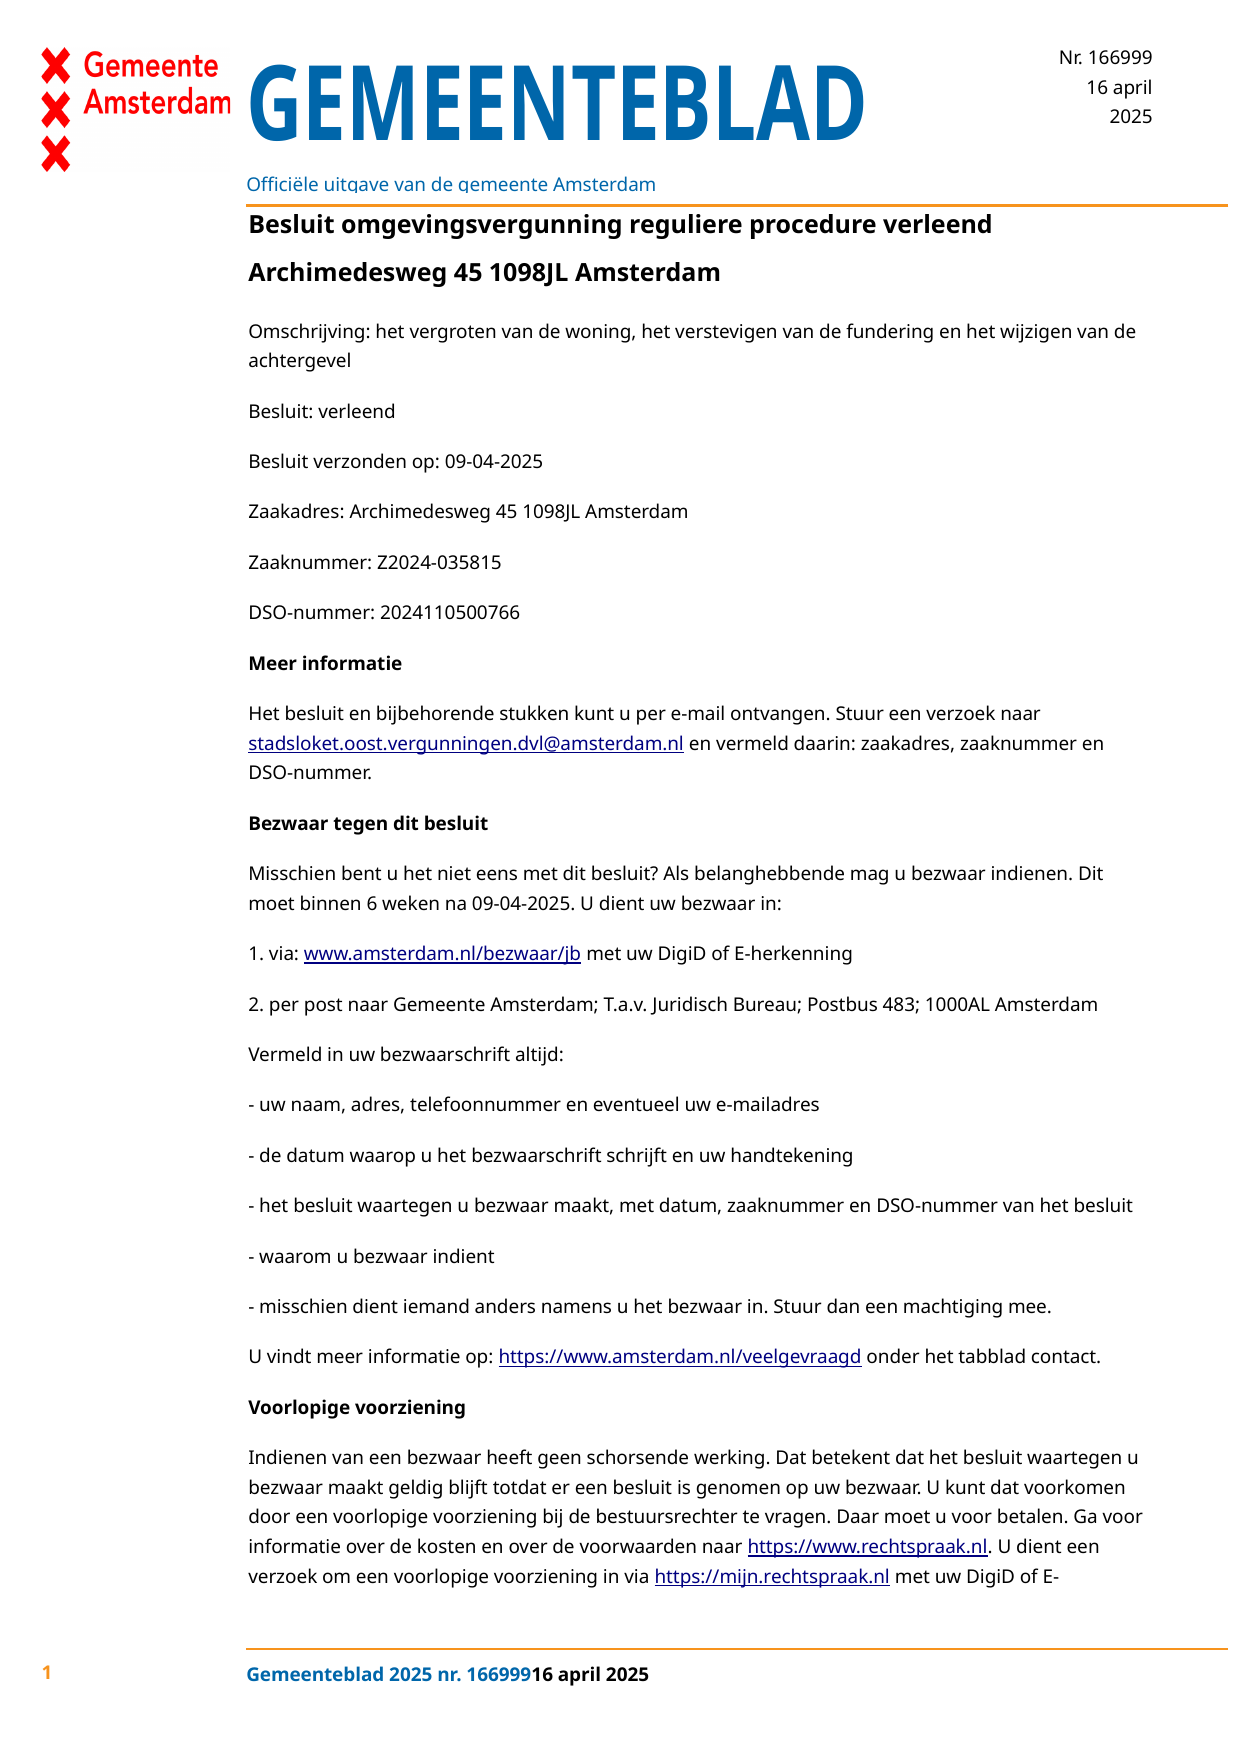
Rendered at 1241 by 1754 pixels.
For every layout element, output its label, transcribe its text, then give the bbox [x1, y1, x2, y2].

text Indienen van een bezwaar heeft geen schorsende werking. Dat betekent dat het besluit waartegen u bezwaar maakt geldig blijft totdat er een besluit is genomen op uw bezwaar. U kunt dat voorkomen door een voorlopige voorziening bij de bestuursrechter te vragen. Daar moet u voor betalen. Ga voor informatie over de kosten en over de voorwaarden naar https://www.rechtspraak.nl. U dient een verzoek om een voorlopige voorziening in via https://mijn.rechtspraak.nl met uw DigiD of E- [248, 1444, 1152, 1589]
text Besluit: verleend [248, 398, 1152, 424]
text Vermeld in uw bezwaarschrift altijd: [248, 1041, 1152, 1067]
text - uw naam, adres, telefoonnummer en eventueel uw e-mailadres [248, 1092, 1152, 1117]
text Omschrijving: het vergroten van de woning, het verstevigen van de fundering en het wijzigen van de achtergevel [248, 318, 1152, 373]
text U vindt meer informatie op: https://www.amsterdam.nl/veelgevraagd onder het tabblad contact. [248, 1344, 1152, 1369]
text Meer informatie [248, 650, 1152, 676]
text - waarom u bezwaar indient [248, 1243, 1152, 1269]
text DSO-nummer: 2024110500766 [248, 599, 1152, 625]
text - de datum waarop u het bezwaarschrift schrijft en uw handtekening [248, 1142, 1152, 1168]
text Voorlopige voorziening [248, 1394, 1152, 1420]
text - misschien dient iemand anders namens u het bezwaar in. Stuur dan een machtiging mee. [248, 1293, 1152, 1319]
text - het besluit waartegen u bezwaar maakt, met datum, zaaknummer en DSO-nummer van het besluit [248, 1192, 1152, 1218]
text 1. via: www.amsterdam.nl/bezwaar/jb met uw DigiD of E-herkenning [248, 940, 1152, 966]
text Zaakadres: Archimedesweg 45 1098JL Amsterdam [248, 499, 1152, 524]
text 2. per post naar Gemeente Amsterdam; T.a.v. Juridisch Bureau; Postbus 483; 1000AL Amsterdam [248, 991, 1152, 1017]
text Bezwaar tegen dit besluit [248, 810, 1152, 836]
text Besluit verzonden op: 09-04-2025 [248, 448, 1152, 474]
text Misschien bent u het niet eens met dit besluit? Als belanghebbende mag u bezwaar indienen. Dit moet binnen 6 weken na 09-04-2025. U dient uw bezwaar in: [248, 860, 1152, 916]
text Het besluit en bijbehorende stukken kunt u per e-mail ontvangen. Stuur een verzoek naar stadsloket.oost.vergunningen.dvl@amsterdam.nl en vermeld daarin: zaakadres, zaaknummer en DSO-nummer. [248, 700, 1152, 785]
text Besluit omgevingsvergunning reguliere procedure verleend Archimedesweg 45 1098JL Amsterdam [248, 207, 1152, 288]
picture [41, 47, 231, 172]
text Zaaknummer: Z2024-035815 [248, 549, 1152, 575]
